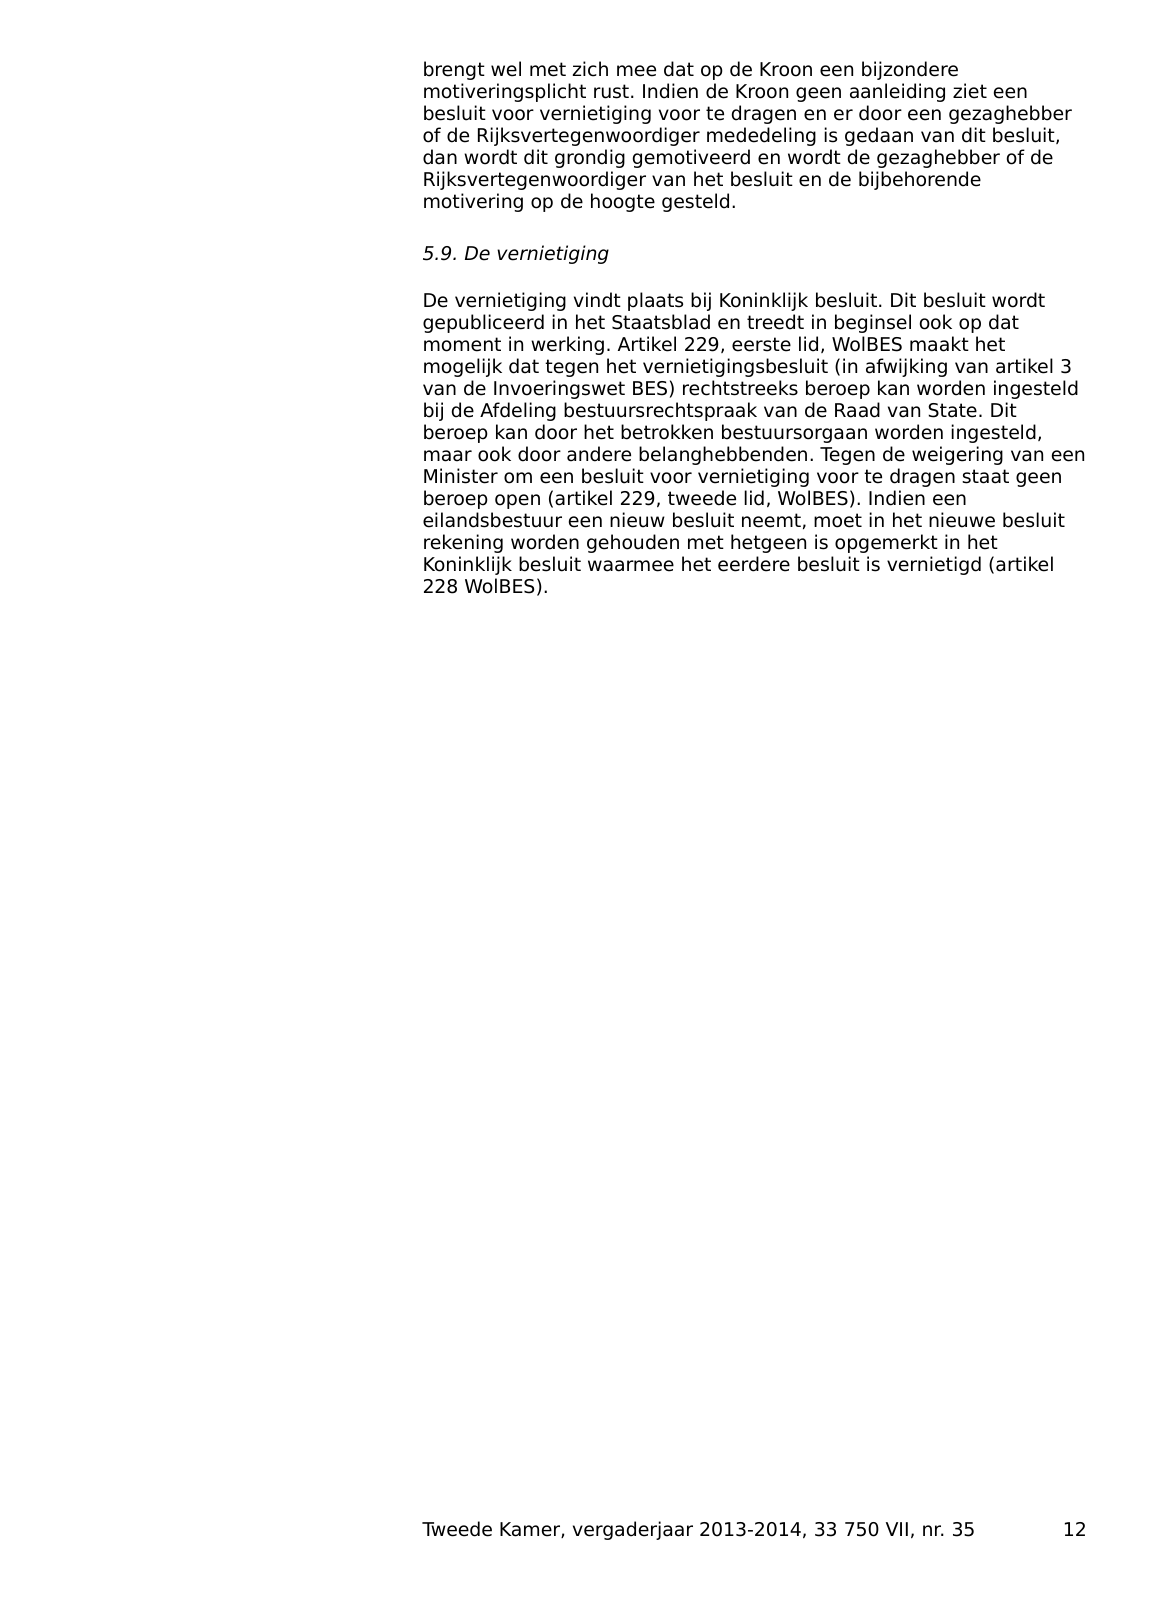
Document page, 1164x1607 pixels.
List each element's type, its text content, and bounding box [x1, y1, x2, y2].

subtitle 5.9. De vernietiging [422, 243, 1087, 265]
text De vernietiging vindt plaats bij Koninklijk besluit. Dit besluit wordt gepubliceerd in het Staatsblad en treedt in beginsel ook op dat moment in werking. Artikel 229, eerste lid, WolBES maakt het mogelijk dat tegen het vernietigingsbesluit (in afwijking van artikel 3 van de Invoeringswet BES) rechtstreeks beroep kan worden ingesteld bij de Afdeling bestuursrechtspraak van de Raad van State. Dit beroep kan door het betrokken bestuursorgaan worden ingesteld, maar ook door andere belanghebbenden. Tegen de weigering van een Minister om een besluit voor vernietiging voor te dragen staat geen beroep open (artikel 229, tweede lid, WolBES). Indien een eilandsbestuur een nieuw besluit neemt, moet in het nieuwe besluit rekening worden gehouden met hetgeen is opgemerkt in het Koninklijk besluit waarmee het eerdere besluit is vernietigd (artikel 228 WolBES). [422, 290, 1087, 598]
text brengt wel met zich mee dat op de Kroon een bijzondere motiveringsplicht rust. Indien de Kroon geen aanleiding ziet een besluit voor vernietiging voor te dragen en er door een gezaghebber of de Rijksvertegenwoordiger mededeling is gedaan van dit besluit, dan wordt dit grondig gemotiveerd en wordt de gezaghebber of de Rijksvertegenwoordiger van het besluit en de bijbehorende motivering op de hoogte gesteld. [422, 59, 1087, 213]
